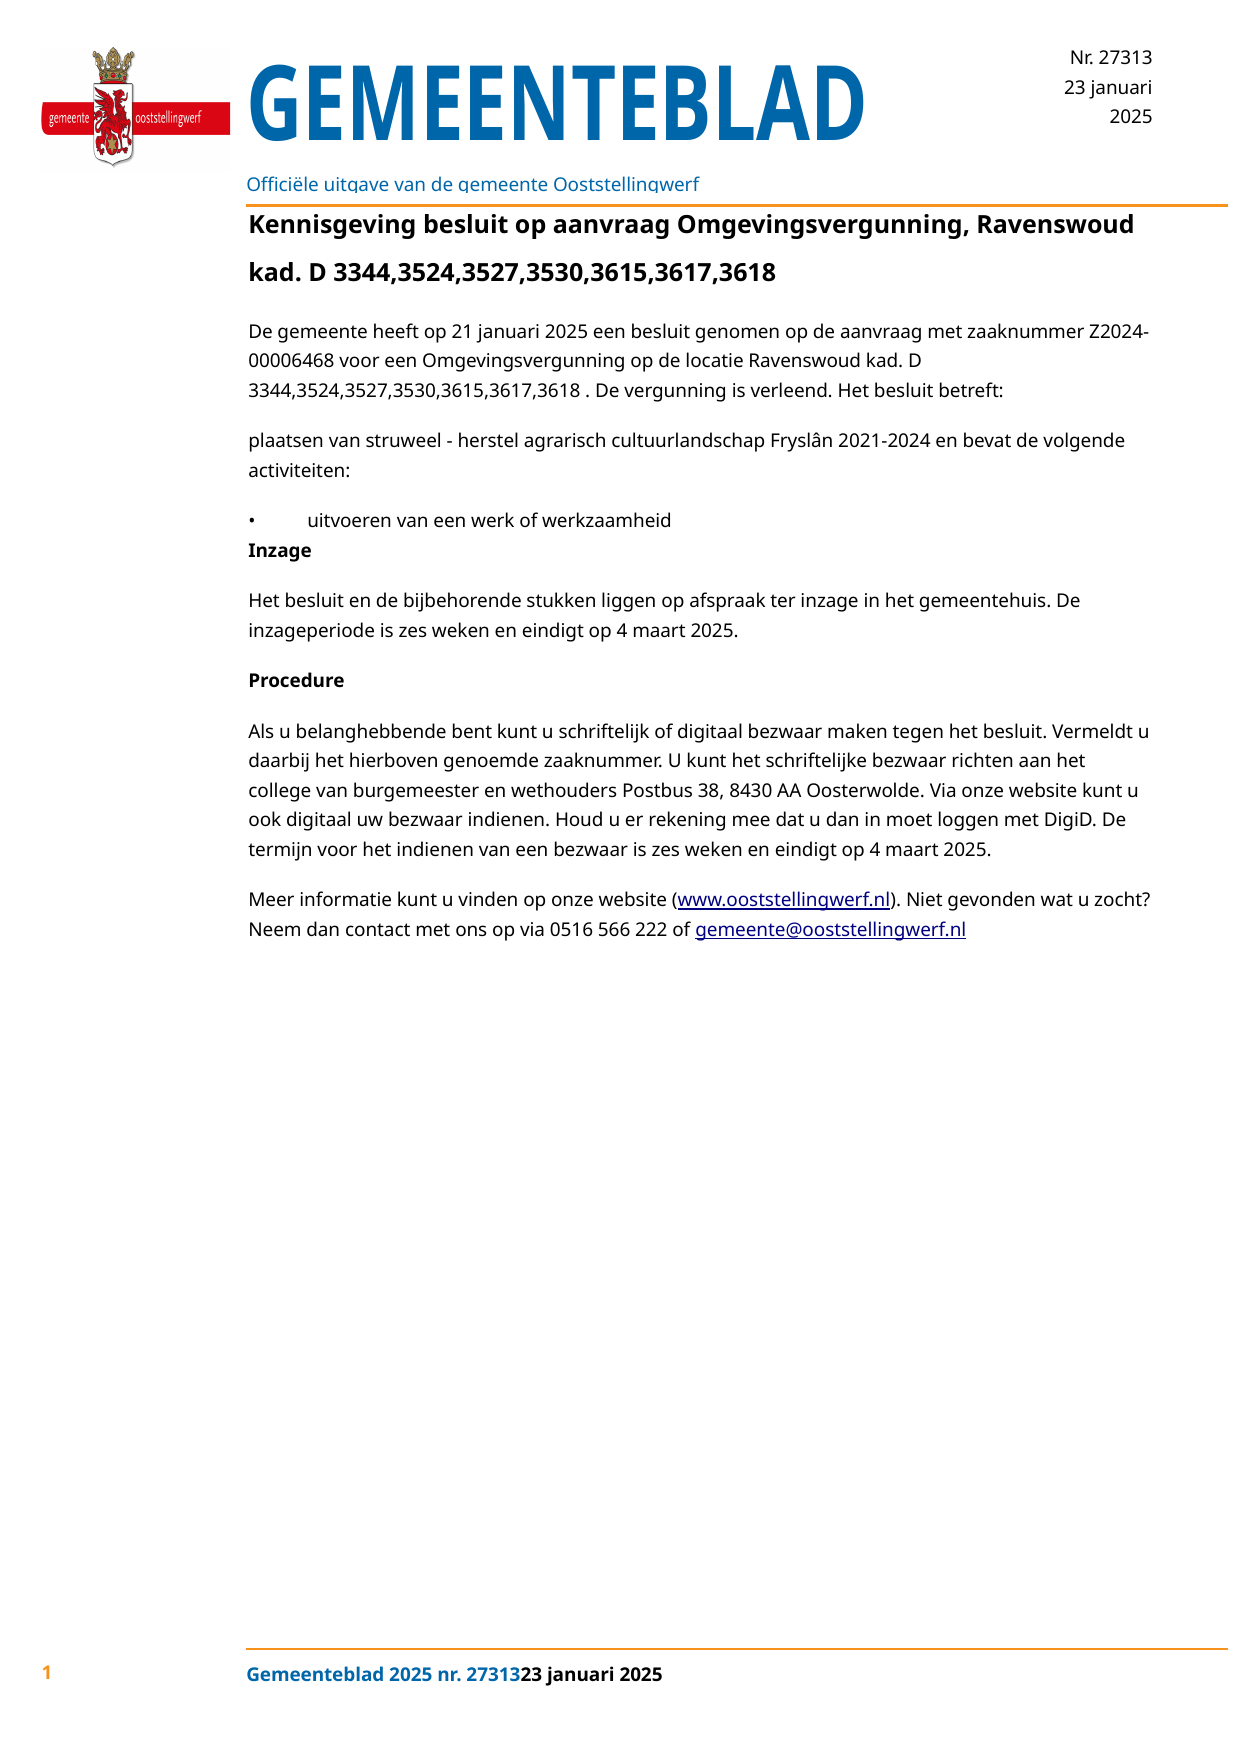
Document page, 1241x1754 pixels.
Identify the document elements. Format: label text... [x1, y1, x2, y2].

text De gemeente heeft op 21 januari 2025 een besluit genomen op de aanvraag met zaaknummer Z2024-00006468 voor een Omgevingsvergunning op de locatie Ravenswoud kad. D 3344,3524,3527,3530,3615,3617,3618 . De vergunning is verleend. Het besluit betreft: [248, 318, 1152, 403]
text Inzage [248, 537, 1152, 563]
picture [41, 47, 231, 172]
list uitvoeren van een werk of werkzaamheid [248, 507, 1152, 533]
text Procedure [248, 667, 1152, 693]
text Als u belanghebbende bent kunt u schriftelijk of digitaal bezwaar maken tegen het besluit. Vermeldt u daarbij het hierboven genoemde zaaknummer. U kunt het schriftelijke bezwaar richten aan het college van burgemeester en wethouders Postbus 38, 8430 AA Oosterwolde. Via onze website kunt u ook digitaal uw bezwaar indienen. Houd u er rekening mee dat u dan in moet loggen met DigiD. De termijn voor het indienen van een bezwaar is zes weken en eindigt op 4 maart 2025. [248, 718, 1152, 862]
text Kennisgeving besluit op aanvraag Omgevingsvergunning, Ravenswoud kad. D 3344,3524,3527,3530,3615,3617,3618 [248, 207, 1152, 288]
text Meer informatie kunt u vinden op onze website (www.ooststellingwerf.nl). Niet gevonden wat u zocht? Neem dan contact met ons op via 0516 566 222 of gemeente@ooststellingwerf.nl [248, 887, 1152, 942]
text Het besluit en de bijbehorende stukken liggen op afspraak ter inzage in het gemeentehuis. De inzageperiode is zes weken en eindigt op 4 maart 2025. [248, 587, 1152, 643]
text plaatsen van struweel - herstel agrarisch cultuurlandschap Fryslân 2021-2024 en bevat de volgende activiteiten: [248, 427, 1152, 483]
